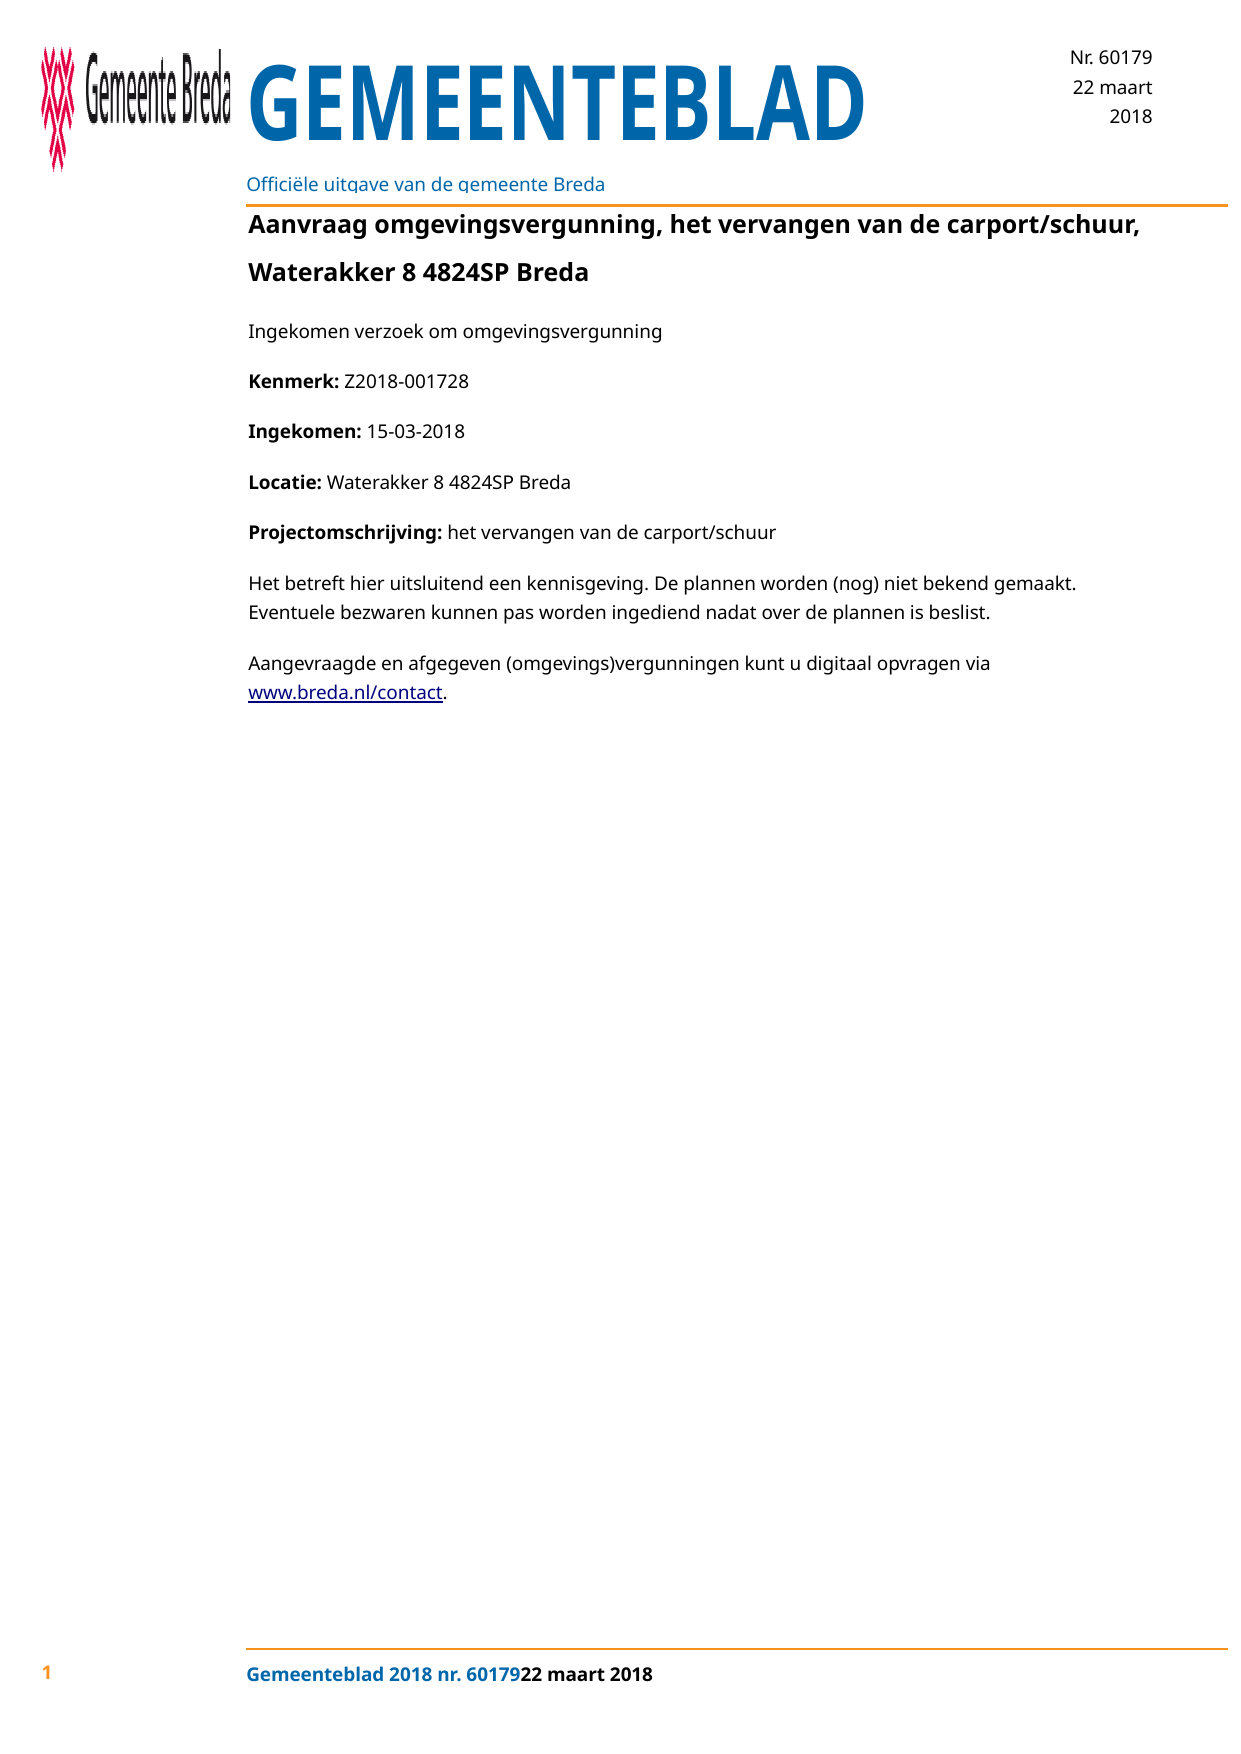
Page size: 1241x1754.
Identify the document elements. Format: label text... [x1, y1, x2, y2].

text Het betreft hier uitsluitend een kennisgeving. De plannen worden (nog) niet bekend gemaakt. Eventuele bezwaren kunnen pas worden ingediend nadat over de plannen is beslist. [248, 570, 1152, 625]
text Locatie: Waterakker 8 4824SP Breda [248, 469, 1152, 495]
text Ingekomen: 15-03-2018 [248, 419, 1152, 444]
text Aangevraagde en afgegeven (omgevings)vergunningen kunt u digitaal opvragen via www.breda.nl/contact. [248, 650, 1152, 705]
text Ingekomen verzoek om omgevingsvergunning [248, 318, 1152, 344]
text Aanvraag omgevingsvergunning, het vervangen van de carport/schuur, Waterakker 8 4824SP Breda [248, 207, 1152, 288]
picture [41, 47, 231, 172]
text Projectomschrijving: het vervangen van de carport/schuur [248, 519, 1152, 545]
text Kenmerk: Z2018-001728 [248, 368, 1152, 394]
